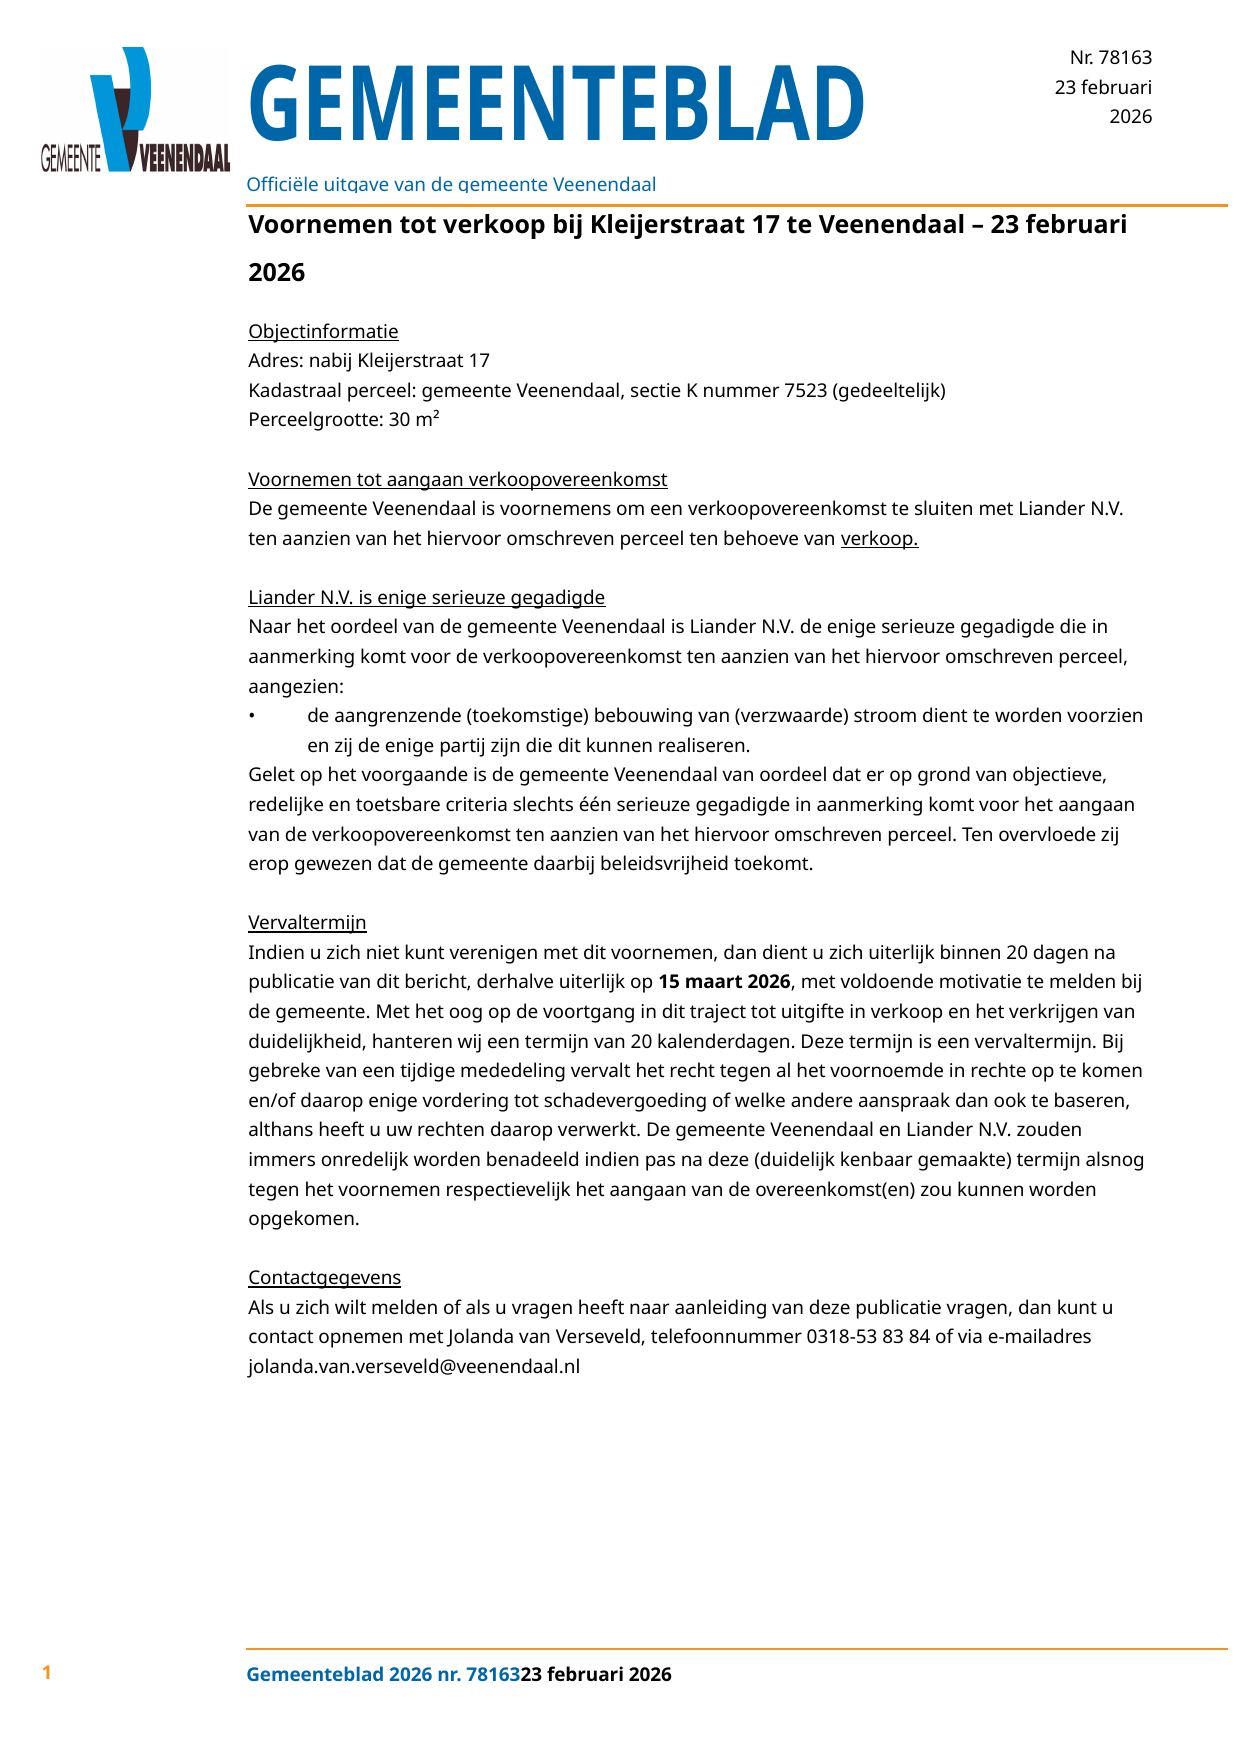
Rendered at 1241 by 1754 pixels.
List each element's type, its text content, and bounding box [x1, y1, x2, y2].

text Perceelgrootte: 30 m² [248, 407, 1152, 432]
list de aangrenzende (toekomstige) bebouwing van (verzwaarde) stroom dient te worden voorzien en zij de enige partij zijn die dit kunnen realiseren. [248, 702, 1152, 758]
picture [123, 47, 231, 172]
text Voornemen tot verkoop bij Kleijerstraat 17 te Veenendaal – 23 februari 2026 [248, 207, 1152, 288]
text De gemeente Veenendaal is voornemens om een verkoopovereenkomst te sluiten met Liander N.V. ten aanzien van het hiervoor omschreven perceel ten behoeve van verkoop. [248, 495, 1152, 551]
text Objectinformatie [248, 318, 1152, 344]
text Vervaltermijn [248, 909, 1152, 935]
text Gelet op het voorgaande is de gemeente Veenendaal van oordeel dat er op grond van objectieve, redelijke en toetsbare criteria slechts één serieuze gegadigde in aanmerking komt voor het aangaan van de verkoopovereenkomst ten aanzien van het hiervoor omschreven perceel. Ten overvloede zij erop gewezen dat de gemeente daarbij beleidsvrijheid toekomt. [248, 762, 1152, 876]
text Contactgegevens [248, 1264, 1152, 1290]
text Als u zich wilt melden of als u vragen heeft naar aanleiding van deze publicatie vragen, dan kunt u contact opnemen met Jolanda van Verseveld, telefoonnummer 0318-53 83 84 of via e-mailadres jolanda.van.verseveld@veenendaal.nl [248, 1294, 1152, 1379]
text Voornemen tot aangaan verkoopovereenkomst [248, 466, 1152, 492]
text Adres: nabij Kleijerstraat 17 [248, 347, 1152, 373]
picture [41, 47, 130, 172]
text Naar het oordeel van de gemeente Veenendaal is Liander N.V. de enige serieuze gegadigde die in aanmerking komt voor de verkoopovereenkomst ten aanzien van het hiervoor omschreven perceel, aangezien: [248, 614, 1152, 699]
text Liander N.V. is enige serieuze gegadigde [248, 584, 1152, 610]
text Kadastraal perceel: gemeente Veenendaal, sectie K nummer 7523 (gedeeltelijk) [248, 377, 1152, 403]
text Indien u zich niet kunt verenigen met dit voornemen, dan dient u zich uiterlijk binnen 20 dagen na publicatie van dit bericht, derhalve uiterlijk op 15 maart 2026, met voldoende motivatie te melden bij de gemeente. Met het oog op de voortgang in dit traject tot uitgifte in verkoop en het verkrijgen van duidelijkheid, hanteren wij een termijn van 20 kalenderdagen. Deze termijn is een vervaltermijn. Bij gebreke van een tijdige mededeling vervalt het recht tegen al het voornoemde in rechte op te komen en/of daarop enige vordering tot schadevergoeding of welke andere aanspraak dan ook te baseren, althans heeft u uw rechten daarop verwerkt. De gemeente Veenendaal en Liander N.V. zouden immers onredelijk worden benadeeld indien pas na deze (duidelijk kenbaar gemaakte) termijn alsnog tegen het voornemen respectievelijk het aangaan van de overeenkomst(en) zou kunnen worden opgekomen. [248, 939, 1152, 1231]
